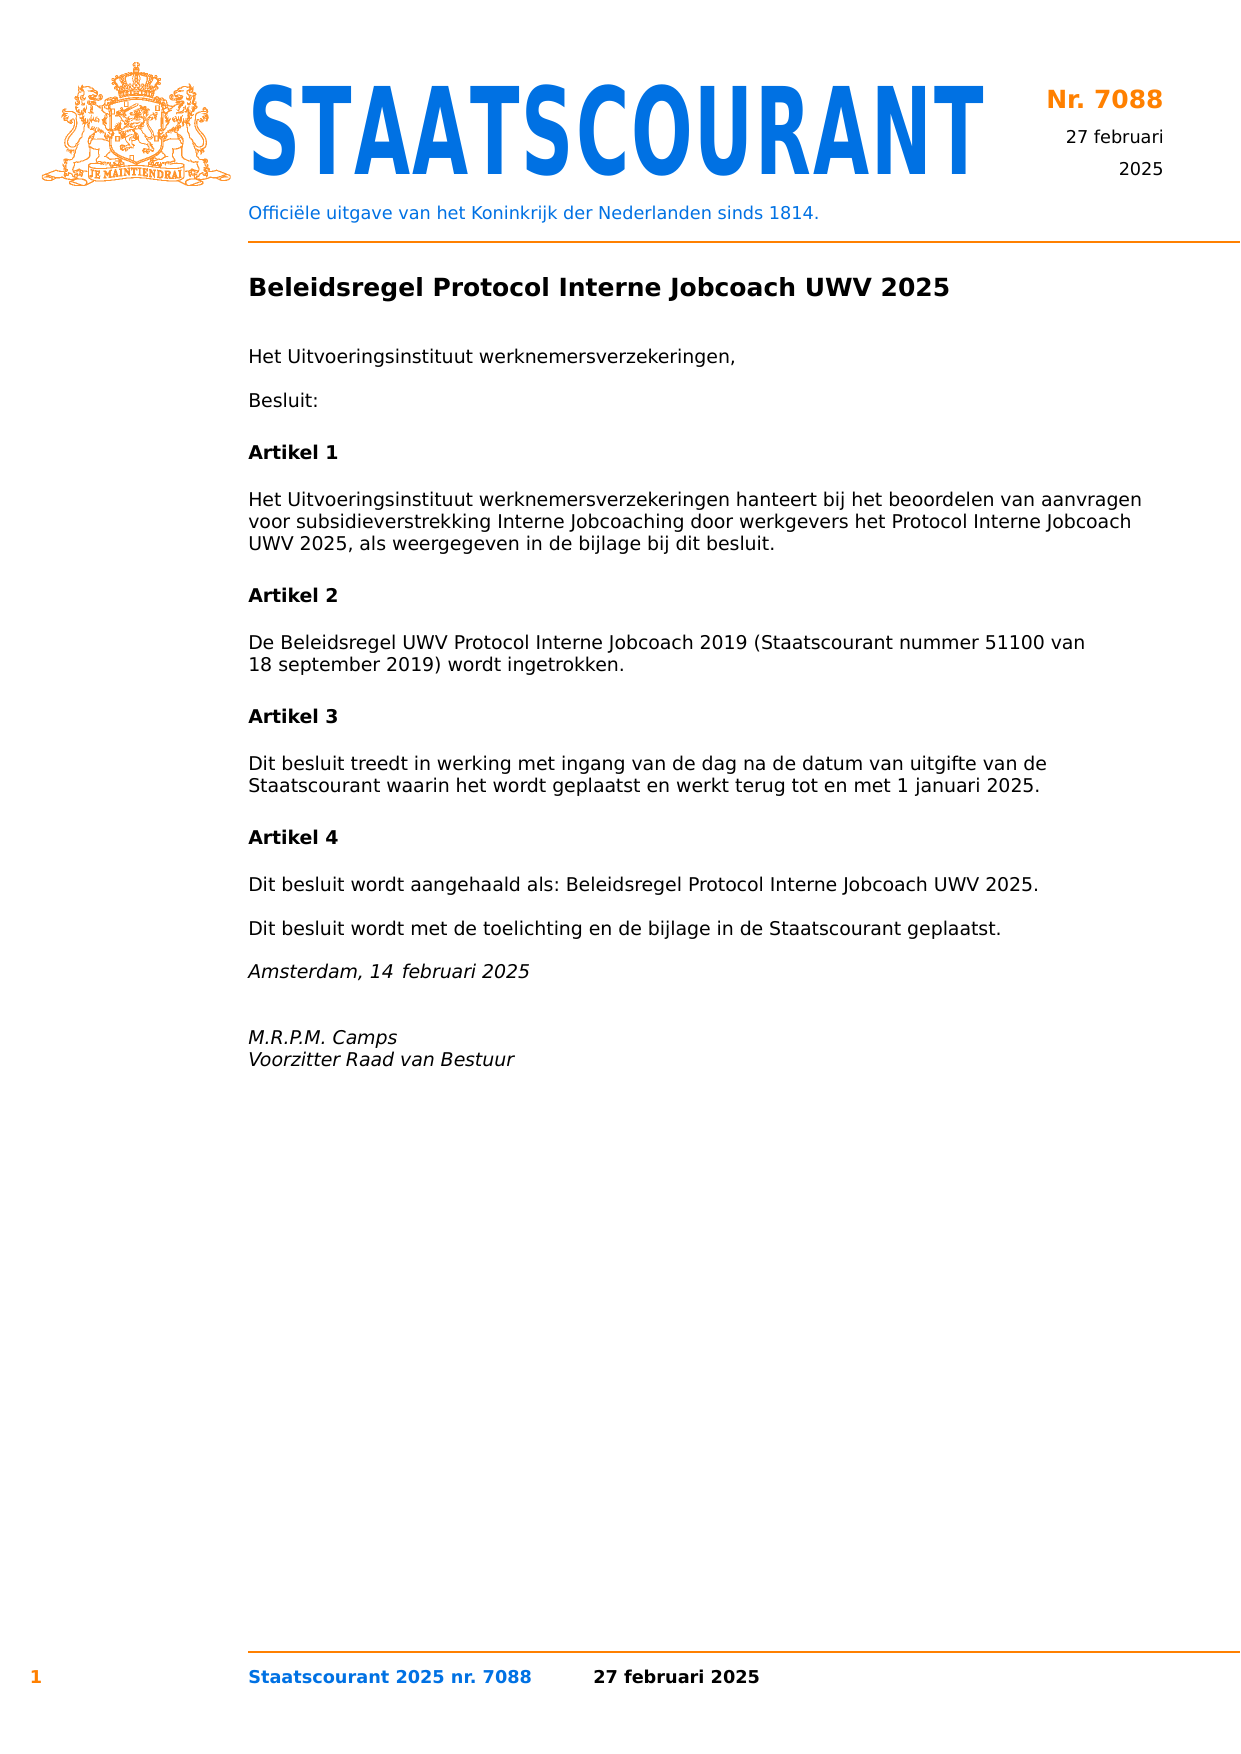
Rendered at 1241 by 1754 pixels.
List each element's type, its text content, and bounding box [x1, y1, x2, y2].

subtitle Artikel 1 [248, 442, 1163, 464]
picture [41, 62, 231, 186]
text M.R.P.M. Camps Voorzitter Raad van Bestuur [248, 1005, 1163, 1071]
text Amsterdam, 14 februari 2025 [248, 961, 1163, 983]
subtitle Artikel 2 [248, 585, 1163, 607]
text Het Uitvoeringsinstituut werknemersverzekeringen, [248, 346, 1163, 368]
text Dit besluit wordt met de toelichting en de bijlage in de Staatscourant geplaatst. [248, 917, 1163, 939]
text Dit besluit treedt in werking met ingang van de dag na de datum van uitgifte van de Staatscourant waarin het wordt geplaatst en werkt terug tot en met 1 januari 2025. [248, 753, 1163, 797]
table_cell 27 februari [998, 121, 1240, 153]
subtitle Artikel 4 [248, 827, 1163, 848]
table_header Nr. 7088 [998, 62, 1240, 121]
text De Beleidsregel UWV Protocol Interne Jobcoach 2019 (Staatscourant nummer 51100 van 18 september 2019) wordt ingetrokken. [248, 632, 1163, 676]
table_header [25, 62, 248, 241]
table_header STAATSCOURANT [248, 62, 998, 203]
text Besluit: [248, 390, 1163, 412]
subtitle Artikel 3 [248, 706, 1163, 728]
text Het Uitvoeringsinstituut werknemersverzekeringen hanteert bij het beoordelen van aanvragen voor subsidieverstrekking Interne Jobcoaching door werkgevers het Protocol Interne Jobcoach UWV 2025, als weergegeven in de bijlage bij dit besluit. [248, 489, 1163, 555]
table_cell Officiële uitgave van het Koninkrijk der Nederlanden sinds 1814. [248, 203, 1240, 241]
subtitle Beleidsregel Protocol Interne Jobcoach UWV 2025 [248, 273, 1163, 302]
table_cell 2025 [998, 153, 1240, 203]
text Dit besluit wordt aangehaald als: Beleidsregel Protocol Interne Jobcoach UWV 2025. [248, 873, 1163, 896]
